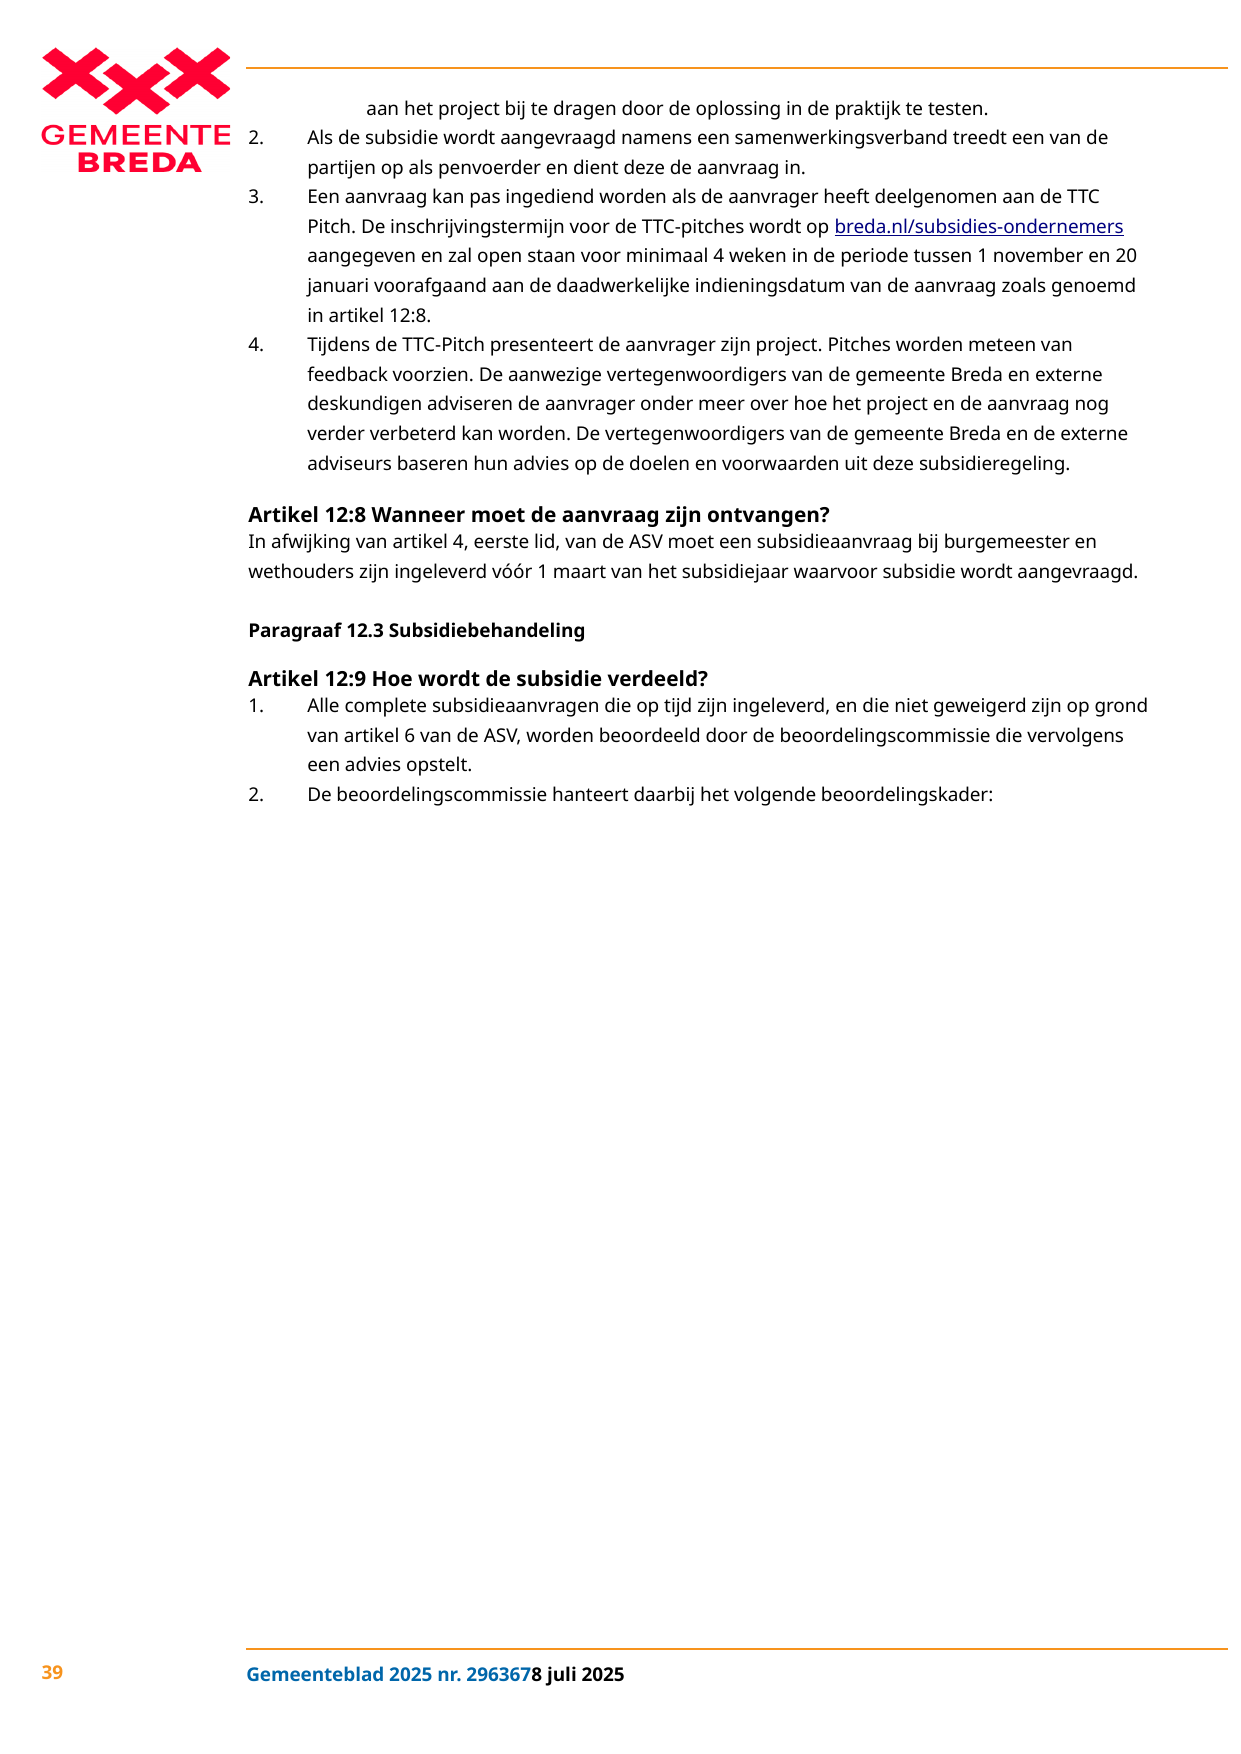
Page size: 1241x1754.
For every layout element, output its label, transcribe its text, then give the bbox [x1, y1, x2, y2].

list De beoordelingscommissie hanteert daarbij het volgende beoordelingskader: [248, 781, 1152, 807]
picture [41, 47, 231, 172]
text Artikel 12:9 Hoe wordt de subsidie verdeeld? [248, 664, 1152, 692]
list Als de subsidie wordt aangevraagd namens een samenwerkingsverband treedt een van de partijen op als penvoerder en dient deze de aanvraag in. [248, 124, 1152, 180]
text Paragraaf 12.3 Subsidiebehandeling [248, 617, 1152, 643]
text In afwijking van artikel 4, eerste lid, van de ASV moet een subsidieaanvraag bij burgemeester en wethouders zijn ingeleverd vóór 1 maart van het subsidiejaar waarvoor subsidie wordt aangevraagd. [248, 529, 1152, 584]
list Tijdens de TTC-Pitch presenteert de aanvrager zijn project. Pitches worden meteen van feedback voorzien. De aanwezige vertegenwoordigers van de gemeente Breda en externe deskundigen adviseren de aanvrager onder meer over hoe het project en de aanvraag nog verder verbeterd kan worden. De vertegenwoordigers van de gemeente Breda en de externe adviseurs baseren hun advies op de doelen en voorwaarden uit deze subsidieregeling. [248, 331, 1152, 476]
list aan het project bij te dragen door de oplossing in de praktijk te testen. [307, 95, 1152, 121]
text Artikel 12:8 Wanneer moet de aanvraag zijn ontvangen? [248, 500, 1152, 529]
list Alle complete subsidieaanvragen die op tijd zijn ingeleverd, en die niet geweigerd zijn op grond van artikel 6 van de ASV, worden beoordeeld door de beoordelingscommissie die vervolgens een advies opstelt. [248, 692, 1152, 777]
list Een aanvraag kan pas ingediend worden als de aanvrager heeft deelgenomen aan de TTC Pitch. De inschrijvingstermijn voor de TTC-pitches wordt op breda.nl/subsidies-ondernemers aangegeven en zal open staan voor minimaal 4 weken in de periode tussen 1 november en 20 januari voorafgaand aan de daadwerkelijke indieningsdatum van de aanvraag zoals genoemd in artikel 12:8. [248, 183, 1152, 328]
